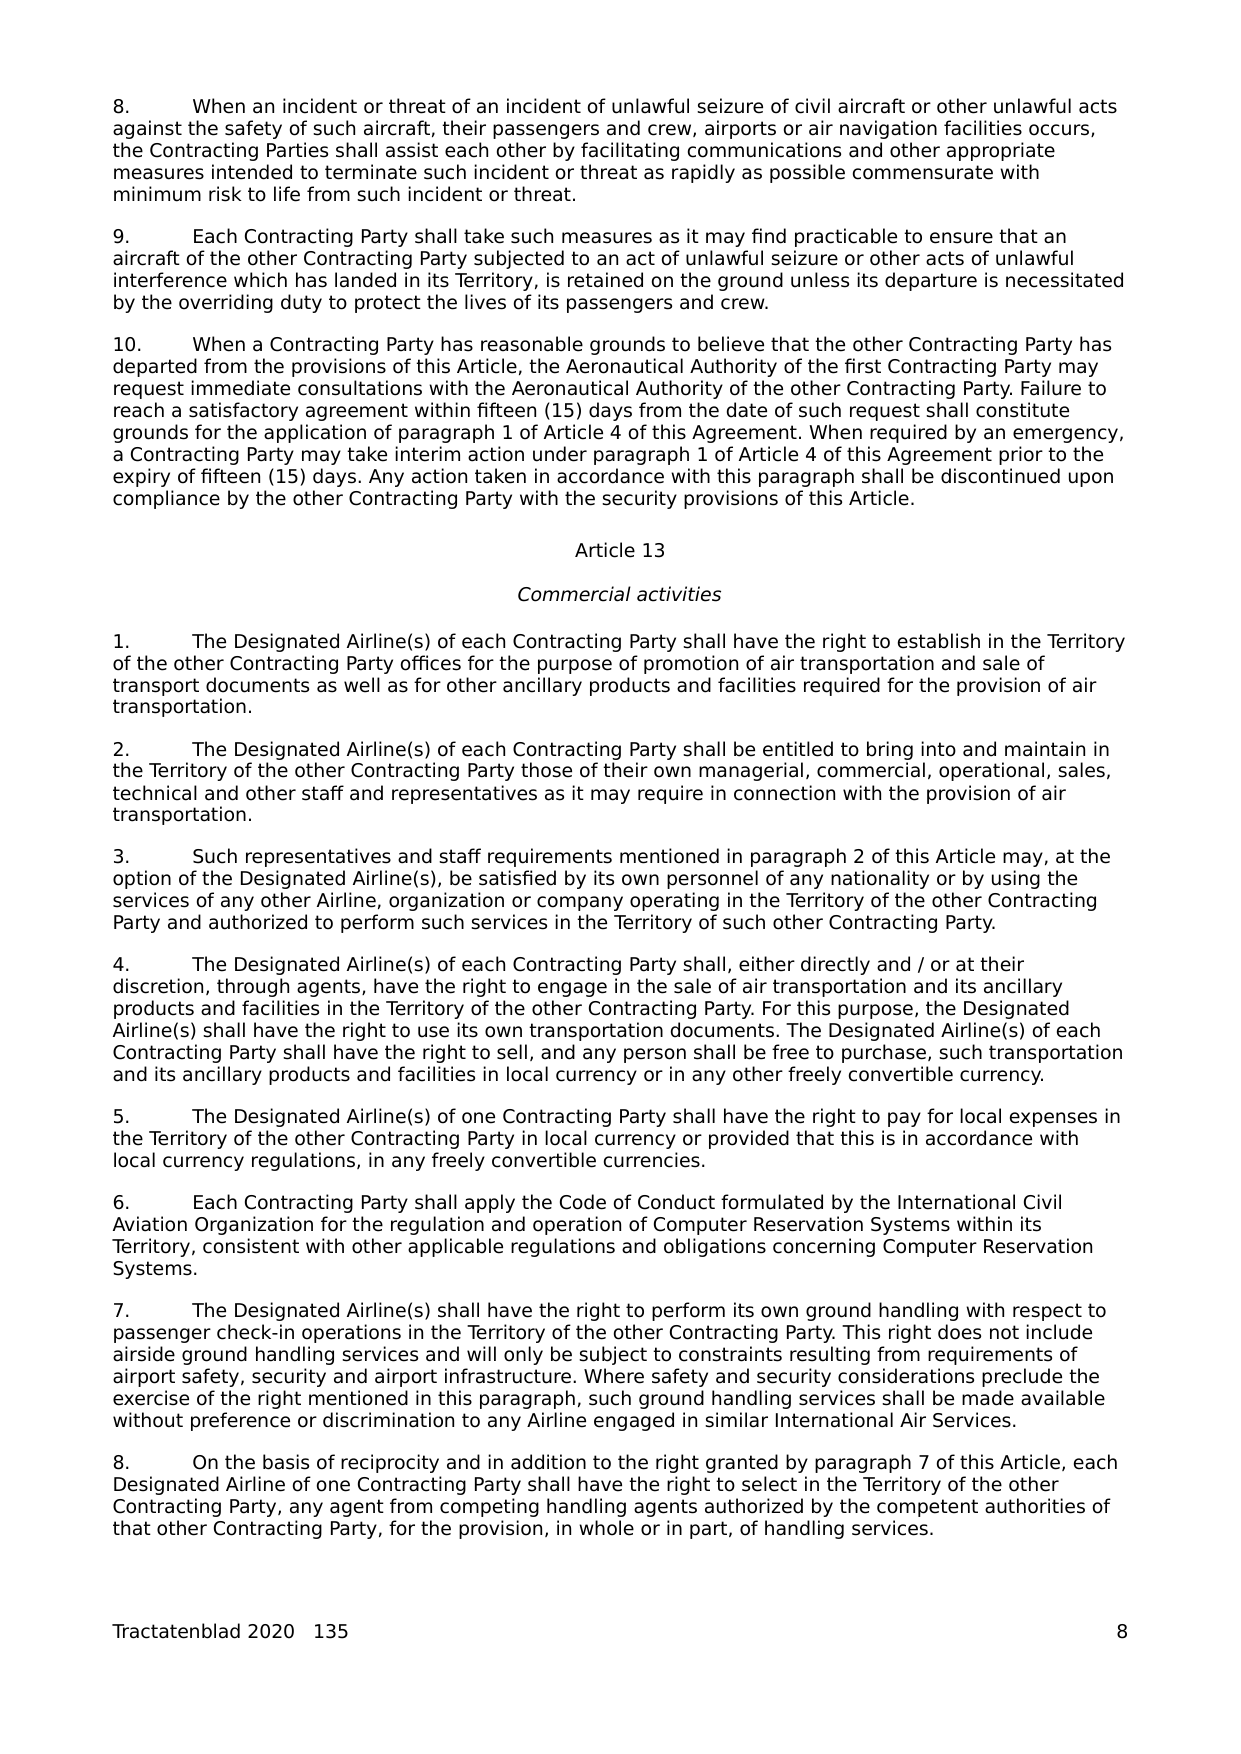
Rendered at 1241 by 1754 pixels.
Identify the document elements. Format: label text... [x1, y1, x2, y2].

text 7. The Designated Airline(s) shall have the right to perform its own ground handling with respect to passenger check-in operations in the Territory of the other Contracting Party. This right does not include airside ground handling services and will only be subject to constraints resulting from requirements of airport safety, security and airport infrastructure. Where safety and security considerations preclude the exercise of the right mentioned in this paragraph, such ground handling services shall be made available without preference or discrimination to any Airline engaged in similar International Air Services. [112, 1300, 1128, 1432]
text 2. The Designated Airline(s) of each Contracting Party shall be entitled to bring into and maintain in the Territory of the other Contracting Party those of their own managerial, commercial, operational, sales, technical and other staff and representatives as it may require in connection with the provision of air transportation. [112, 738, 1128, 826]
text 9. Each Contracting Party shall take such measures as it may find practicable to ensure that an aircraft of the other Contracting Party subjected to an act of unlawful seizure or other acts of unlawful interference which has landed in its Territory, is retained on the ground unless its departure is necessitated by the overriding duty to protect the lives of its passengers and crew. [112, 226, 1128, 314]
text 10. When a Contracting Party has reasonable grounds to believe that the other Contracting Party has departed from the provisions of this Article, the Aeronautical Authority of the first Contracting Party may request immediate consultations with the Aeronautical Authority of the other Contracting Party. Failure to reach a satisfactory agreement within fifteen (15) days from the date of such request shall constitute grounds for the application of paragraph 1 of Article 4 of this Agreement. When required by an emergency, a Contracting Party may take interim action under paragraph 1 of Article 4 of this Agreement prior to the expiry of fifteen (15) days. Any action taken in accordance with this paragraph shall be discontinued upon compliance by the other Contracting Party with the security provisions of this Article. [112, 334, 1128, 509]
text 8. On the basis of reciprocity and in addition to the right granted by paragraph 7 of this Article, each Designated Airline of one Contracting Party shall have the right to select in the Territory of the other Contracting Party, any agent from competing handling agents authorized by the competent authorities of that other Contracting Party, for the provision, in whole or in part, of handling services. [112, 1452, 1128, 1540]
text 5. The Designated Airline(s) of one Contracting Party shall have the right to pay for local expenses in the Territory of the other Contracting Party in local currency or provided that this is in accordance with local currency regulations, in any freely convertible currencies. [112, 1106, 1128, 1172]
text 6. Each Contracting Party shall apply the Code of Conduct formulated by the International Civil Aviation Organization for the regulation and operation of Computer Reservation Systems within its Territory, consistent with other applicable regulations and obligations concerning Computer Reservation Systems. [112, 1192, 1128, 1280]
text 8. When an incident or threat of an incident of unlawful seizure of civil aircraft or other unlawful acts against the safety of such aircraft, their passengers and crew, airports or air navigation facilities occurs, the Contracting Parties shall assist each other by facilitating communications and other appropriate measures intended to terminate such incident or threat as rapidly as possible commensurate with minimum risk to life from such incident or threat. [112, 96, 1128, 206]
subtitle Article 13 Commercial activities [112, 539, 1128, 606]
text 4. The Designated Airline(s) of each Contracting Party shall, either directly and / or at their discretion, through agents, have the right to engage in the sale of air transportation and its ancillary products and facilities in the Territory of the other Contracting Party. For this purpose, the Designated Airline(s) shall have the right to use its own transportation documents. The Designated Airline(s) of each Contracting Party shall have the right to sell, and any person shall be free to purchase, such transportation and its ancillary products and facilities in local currency or in any other freely convertible currency. [112, 954, 1128, 1086]
text 3. Such representatives and staff requirements mentioned in paragraph 2 of this Article may, at the option of the Designated Airline(s), be satisfied by its own personnel of any nationality or by using the services of any other Airline, organization or company operating in the Territory of the other Contracting Party and authorized to perform such services in the Territory of such other Contracting Party. [112, 846, 1128, 934]
text 1. The Designated Airline(s) of each Contracting Party shall have the right to establish in the Territory of the other Contracting Party offices for the purpose of promotion of air transportation and sale of transport documents as well as for other ancillary products and facilities required for the provision of air transportation. [112, 631, 1128, 718]
